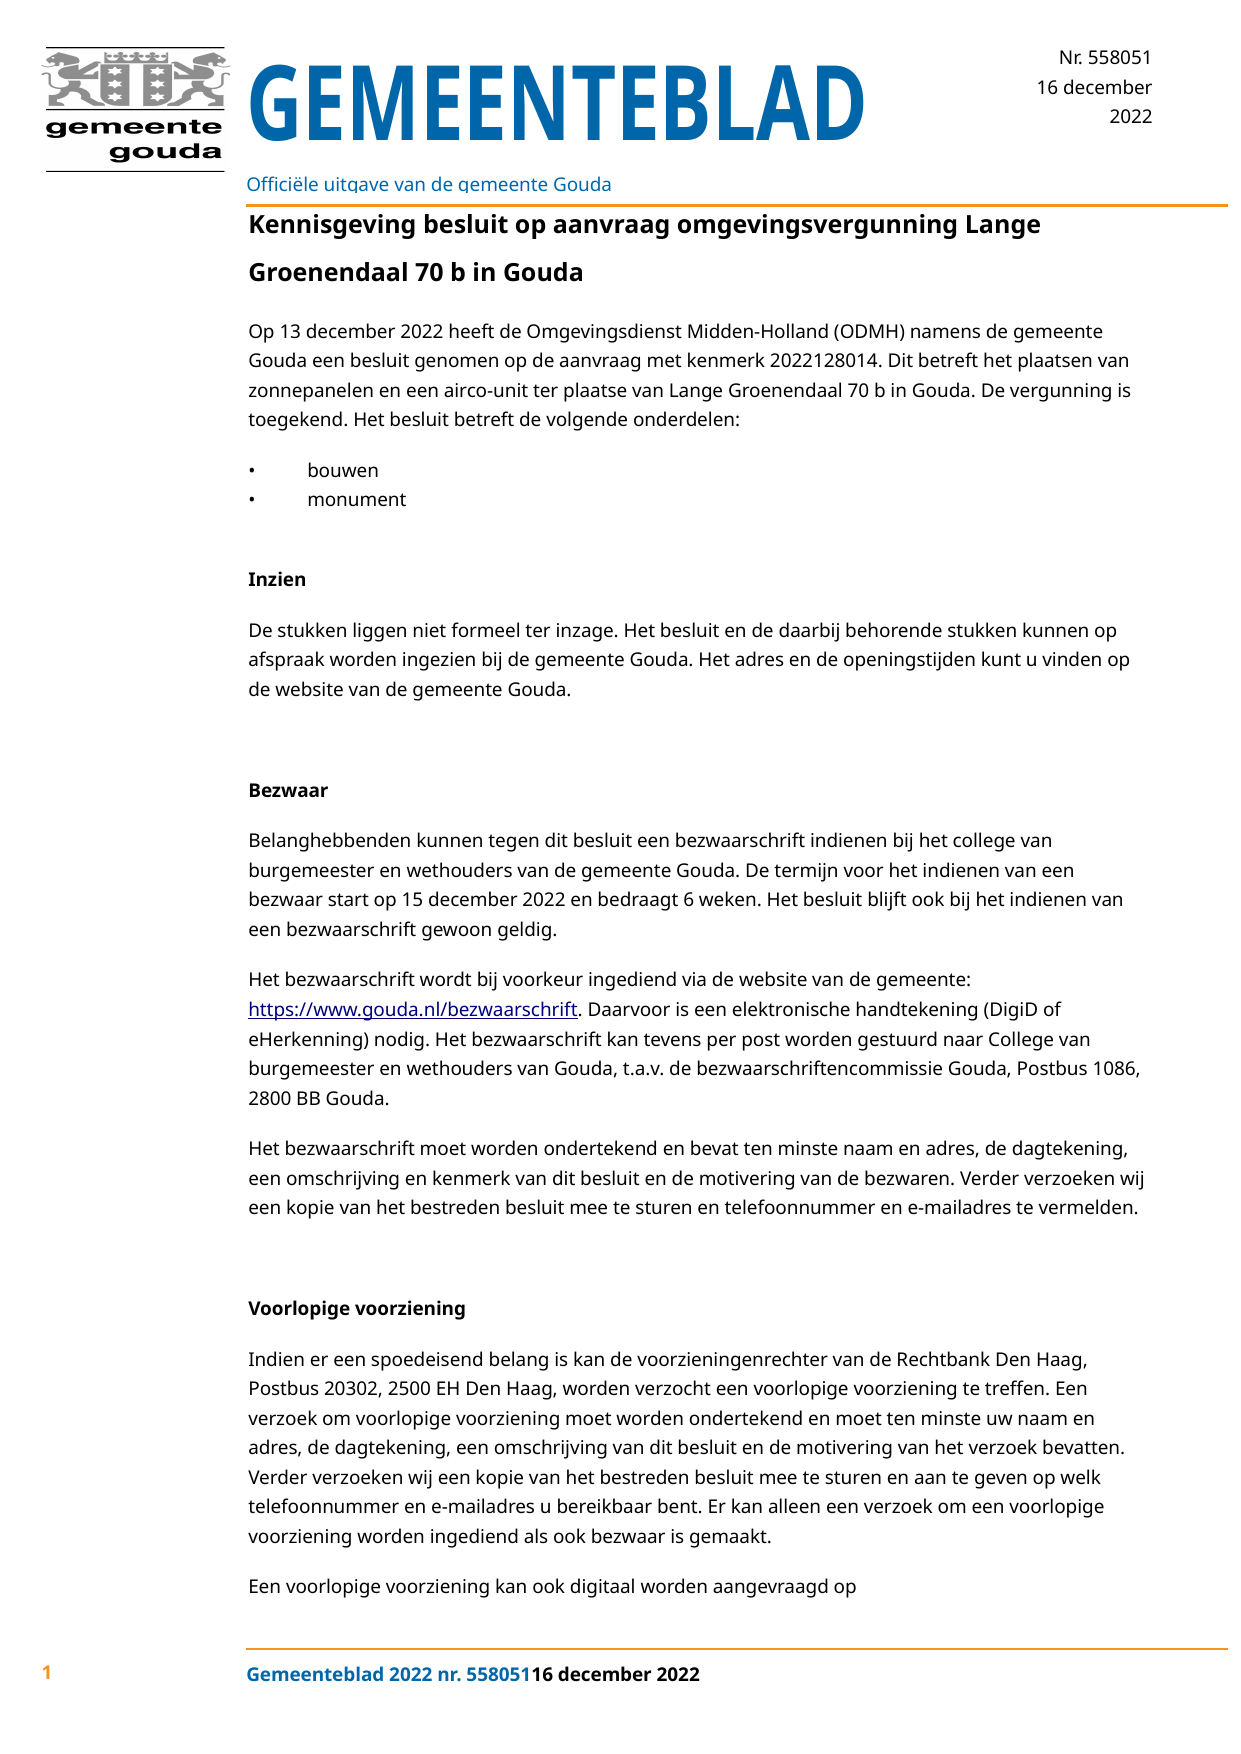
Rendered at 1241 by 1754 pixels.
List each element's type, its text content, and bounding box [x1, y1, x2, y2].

text Indien er een spoedeisend belang is kan de voorzieningenrechter van de Rechtbank Den Haag, Postbus 20302, 2500 EH Den Haag, worden verzocht een voorlopige voorziening te treffen. Een verzoek om voorlopige voorziening moet worden ondertekend en moet ten minste uw naam en adres, de dagtekening, een omschrijving van dit besluit en de motivering van het verzoek bevatten. Verder verzoeken wij een kopie van het bestreden besluit mee te sturen en aan te geven op welk telefoonnummer en e-mailadres u bereikbaar bent. Er kan alleen een verzoek om een voorlopige voorziening worden ingediend als ook bezwaar is gemaakt. [248, 1346, 1152, 1549]
list bouwen [248, 457, 1152, 483]
text Voorlopige voorziening [248, 1295, 1152, 1321]
text Op 13 december 2022 heeft de Omgevingsdienst Midden-Holland (ODMH) namens de gemeente Gouda een besluit genomen op de aanvraag met kenmerk 2022128014. Dit betreft het plaatsen van zonnepanelen en een airco-unit ter plaatse van Lange Groenendaal 70 b in Gouda. De vergunning is toegekend. Het besluit betreft de volgende onderdelen: [248, 318, 1152, 432]
picture [41, 47, 231, 172]
text De stukken liggen niet formeel ter inzage. Het besluit en de daarbij behorende stukken kunnen op afspraak worden ingezien bij de gemeente Gouda. Het adres en de openingstijden kunt u vinden op de website van de gemeente Gouda. [248, 617, 1152, 702]
text Het bezwaarschrift wordt bij voorkeur ingediend via de website van de gemeente: https://www.gouda.nl/bezwaarschrift. Daarvoor is een elektronische handtekening (DigiD of eHerkenning) nodig. Het bezwaarschrift kan tevens per post worden gestuurd naar College van burgemeester en wethouders van Gouda, t.a.v. de bezwaarschriftencommissie Gouda, Postbus 1086, 2800 BB Gouda. [248, 967, 1152, 1111]
text Belanghebbenden kunnen tegen dit besluit een bezwaarschrift indienen bij het college van burgemeester en wethouders van de gemeente Gouda. De termijn voor het indienen van een bezwaar start op 15 december 2022 en bedraagt 6 weken. Het besluit blijft ook bij het indienen van een bezwaarschrift gewoon geldig. [248, 827, 1152, 942]
text Kennisgeving besluit op aanvraag omgevingsvergunning Lange Groenendaal 70 b in Gouda [248, 207, 1152, 288]
text Bezwaar [248, 777, 1152, 803]
text Een voorlopige voorziening kan ook digitaal worden aangevraagd op [248, 1574, 1152, 1599]
text Het bezwaarschrift moet worden ondertekend en bevat ten minste naam en adres, de dagtekening, een omschrijving en kenmerk van dit besluit en de motivering van de bezwaren. Verder verzoeken wij een kopie van het bestreden besluit mee te sturen en telefoonnummer en e-mailadres te vermelden. [248, 1135, 1152, 1220]
text Inzien [248, 567, 1152, 592]
list monument [248, 487, 1152, 512]
